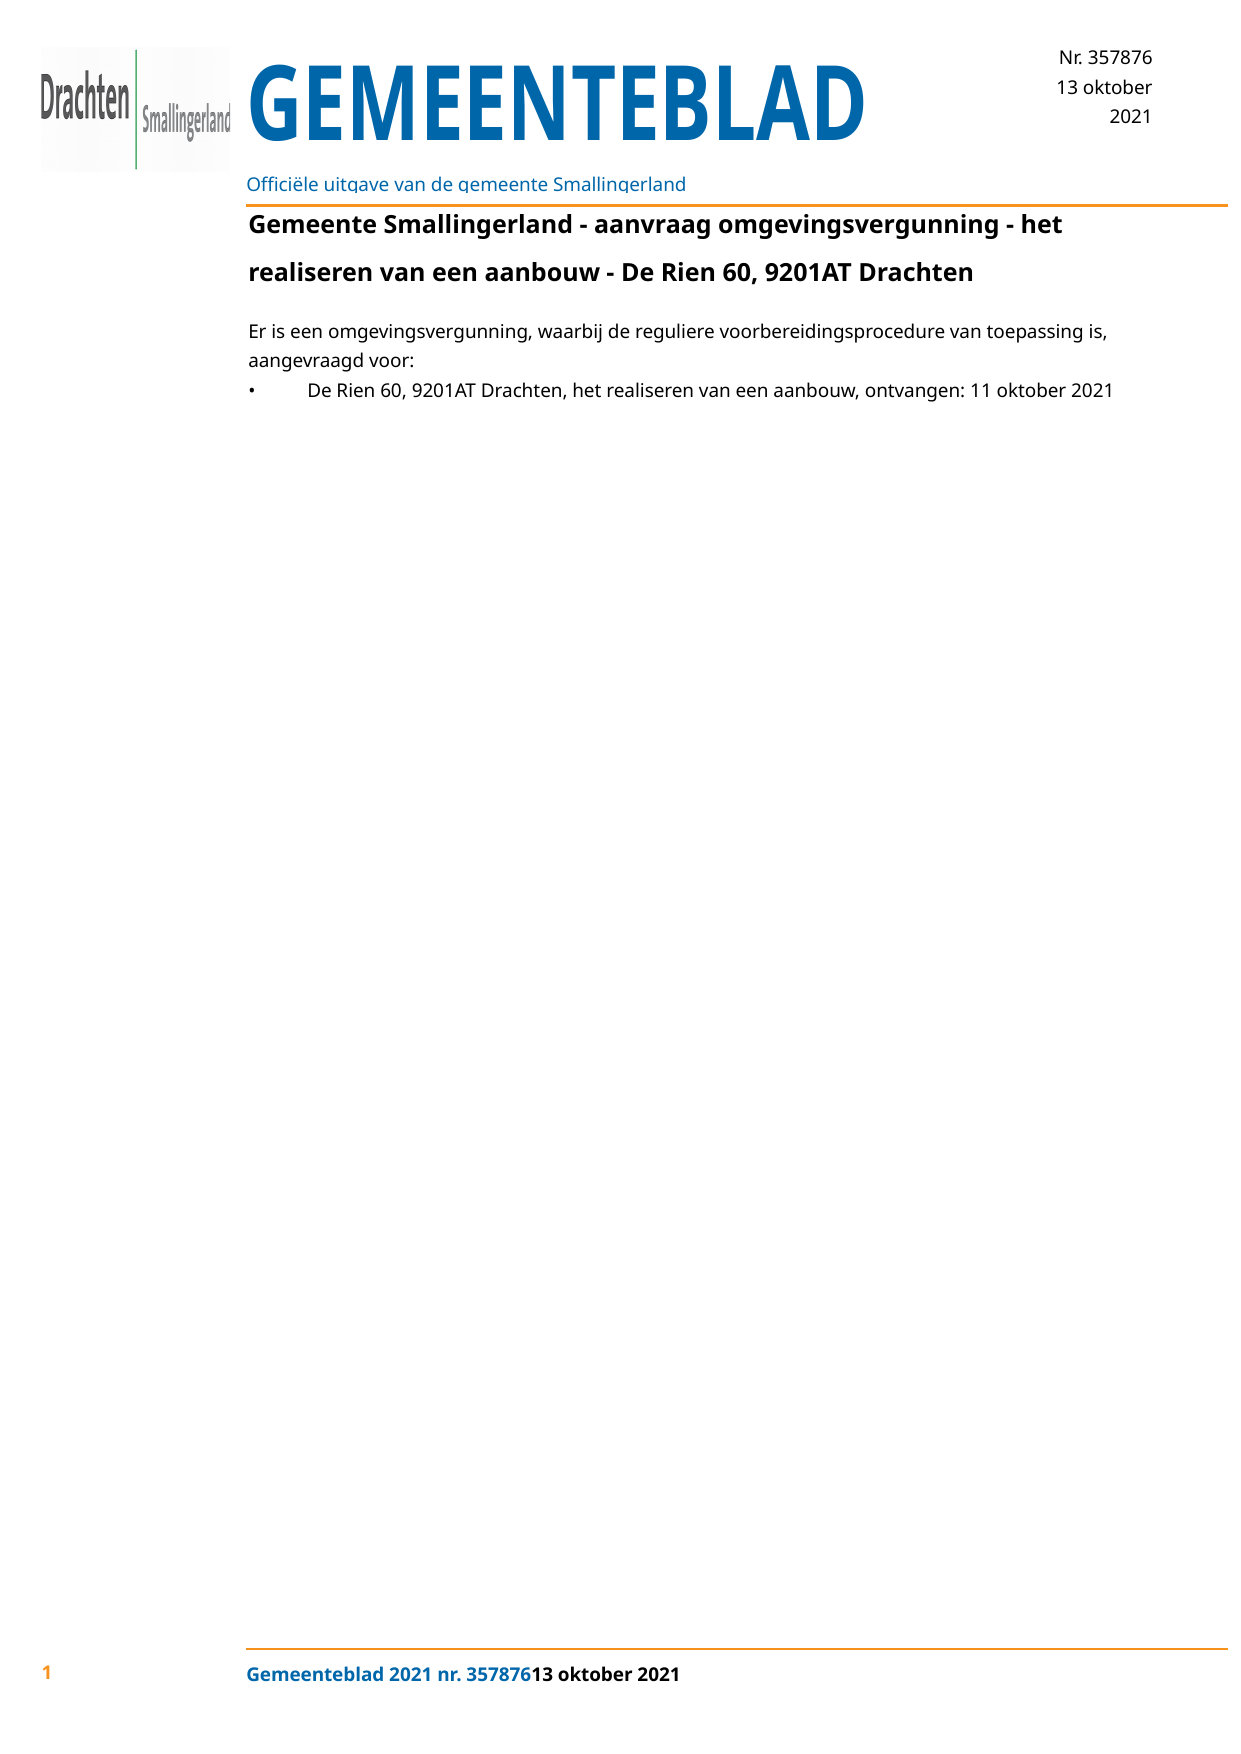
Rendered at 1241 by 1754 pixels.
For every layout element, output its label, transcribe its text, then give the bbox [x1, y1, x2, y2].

text Gemeente Smallingerland - aanvraag omgevingsvergunning - het realiseren van een aanbouw - De Rien 60, 9201AT Drachten [248, 207, 1152, 288]
list De Rien 60, 9201AT Drachten, het realiseren van een aanbouw, ontvangen: 11 oktober 2021 [248, 377, 1152, 403]
text Er is een omgevingsvergunning, waarbij de reguliere voorbereidingsprocedure van toepassing is, aangevraagd voor: [248, 318, 1152, 373]
picture [41, 47, 231, 172]
